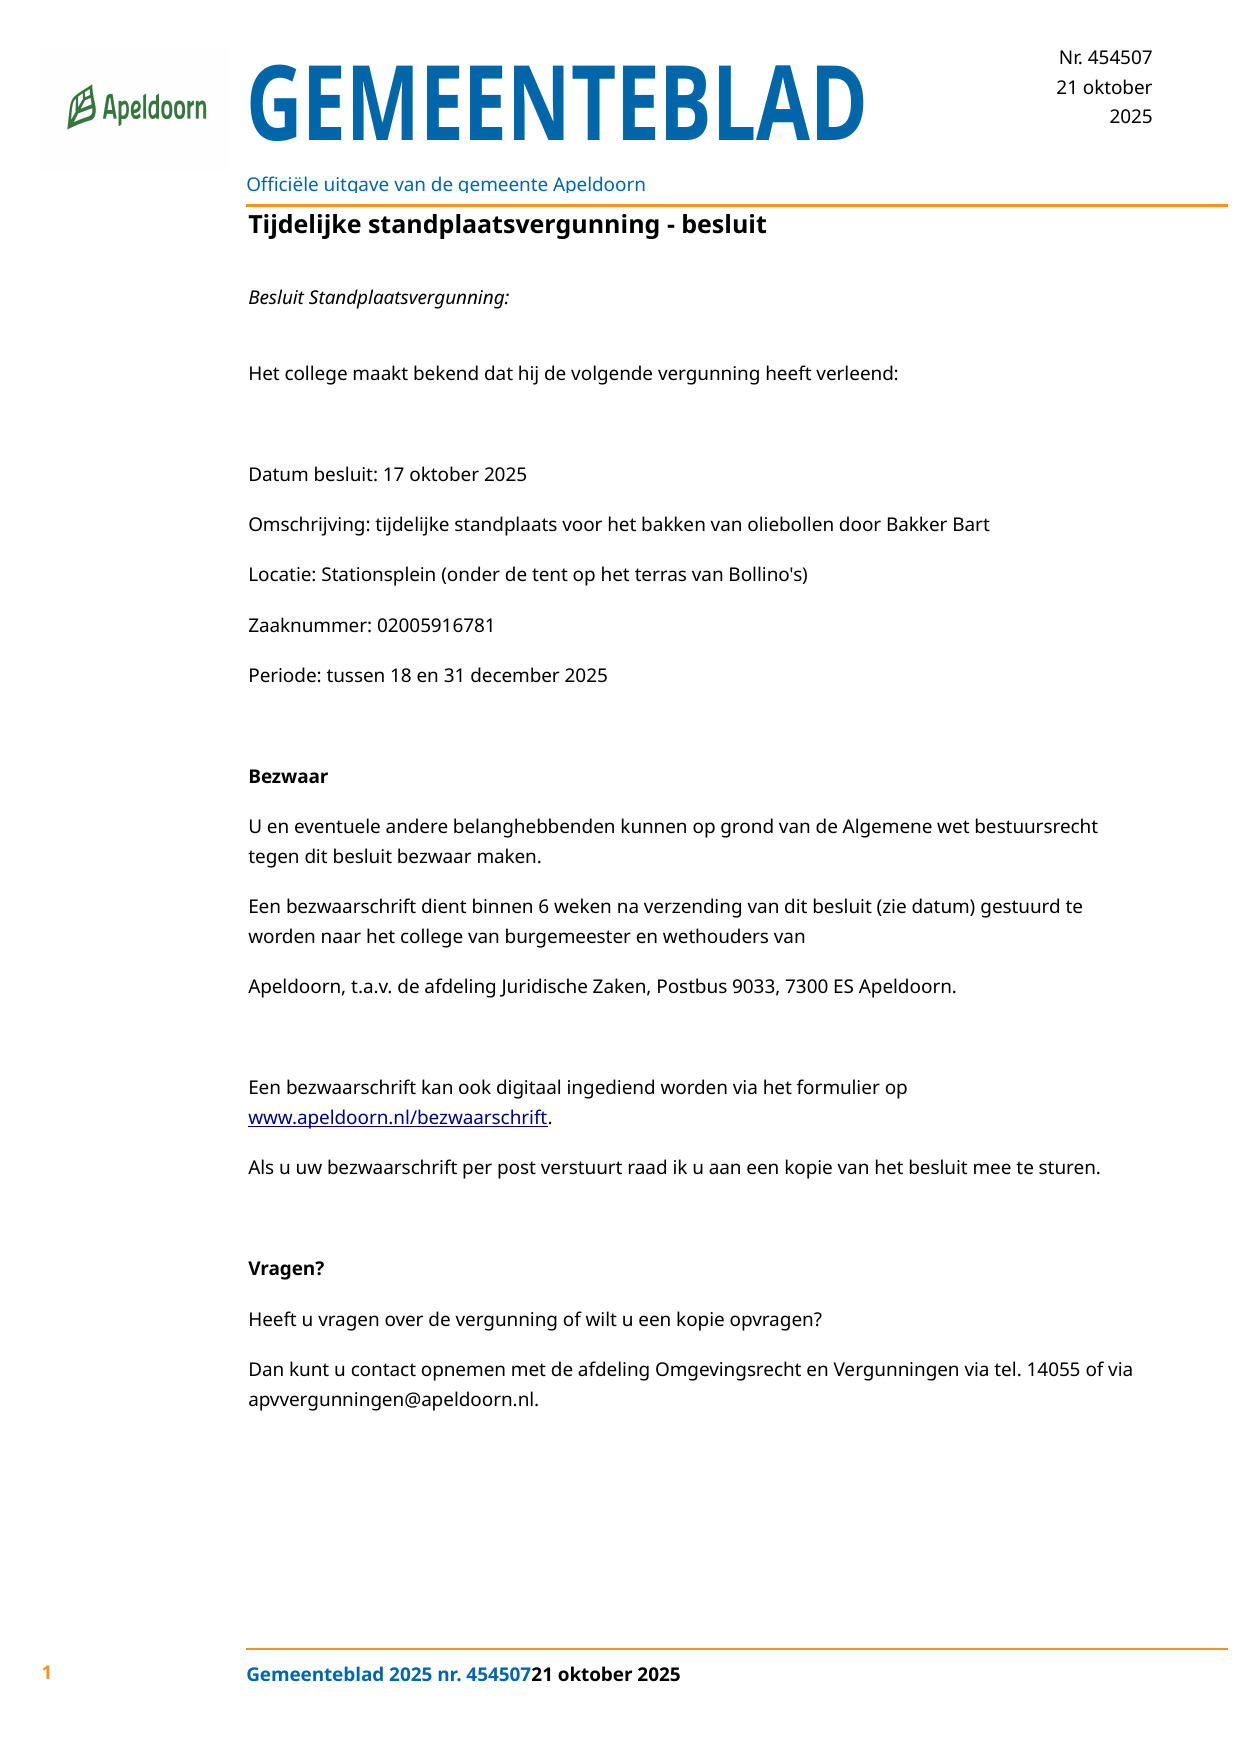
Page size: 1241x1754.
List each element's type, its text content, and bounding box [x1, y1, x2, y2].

text Periode: tussen 18 en 31 december 2025 [248, 662, 1152, 688]
text Als u uw bezwaarschrift per post verstuurt raad ik u aan een kopie van het besluit mee te sturen. [248, 1154, 1152, 1180]
text U en eventuele andere belanghebbenden kunnen op grond van de Algemene wet bestuursrecht tegen dit besluit bezwaar maken. [248, 814, 1152, 869]
text Vragen? [248, 1255, 1152, 1281]
text Bezwaar [248, 763, 1152, 789]
picture [41, 47, 231, 172]
text Zaaknummer: 02005916781 [248, 612, 1152, 638]
text Locatie: Stationsplein (onder de tent op het terras van Bollino's) [248, 562, 1152, 587]
text Apeldoorn, t.a.v. de afdeling Juridische Zaken, Postbus 9033, 7300 ES Apeldoorn. [248, 974, 1152, 999]
text Tijdelijke standplaatsvergunning - besluit [248, 207, 1152, 241]
text Omschrijving: tijdelijke standplaats voor het bakken van oliebollen door Bakker Bart [248, 511, 1152, 537]
text Datum besluit: 17 oktober 2025 [248, 461, 1152, 487]
text Een bezwaarschrift dient binnen 6 weken na verzending van dit besluit (zie datum) gestuurd te worden naar het college van burgemeester en wethouders van [248, 894, 1152, 949]
text Een bezwaarschrift kan ook digitaal ingediend worden via het formulier op www.apeldoorn.nl/bezwaarschrift. [248, 1074, 1152, 1130]
text Dan kunt u contact opnemen met de afdeling Omgevingsrecht en Vergunningen via tel. 14055 of via apvvergunningen@apeldoorn.nl. [248, 1356, 1152, 1412]
text Het college maakt bekend dat hij de volgende vergunning heeft verleend: [248, 360, 1152, 386]
text Heeft u vragen over de vergunning of wilt u een kopie opvragen? [248, 1306, 1152, 1332]
text Besluit Standplaatsvergunning: [248, 284, 1152, 309]
